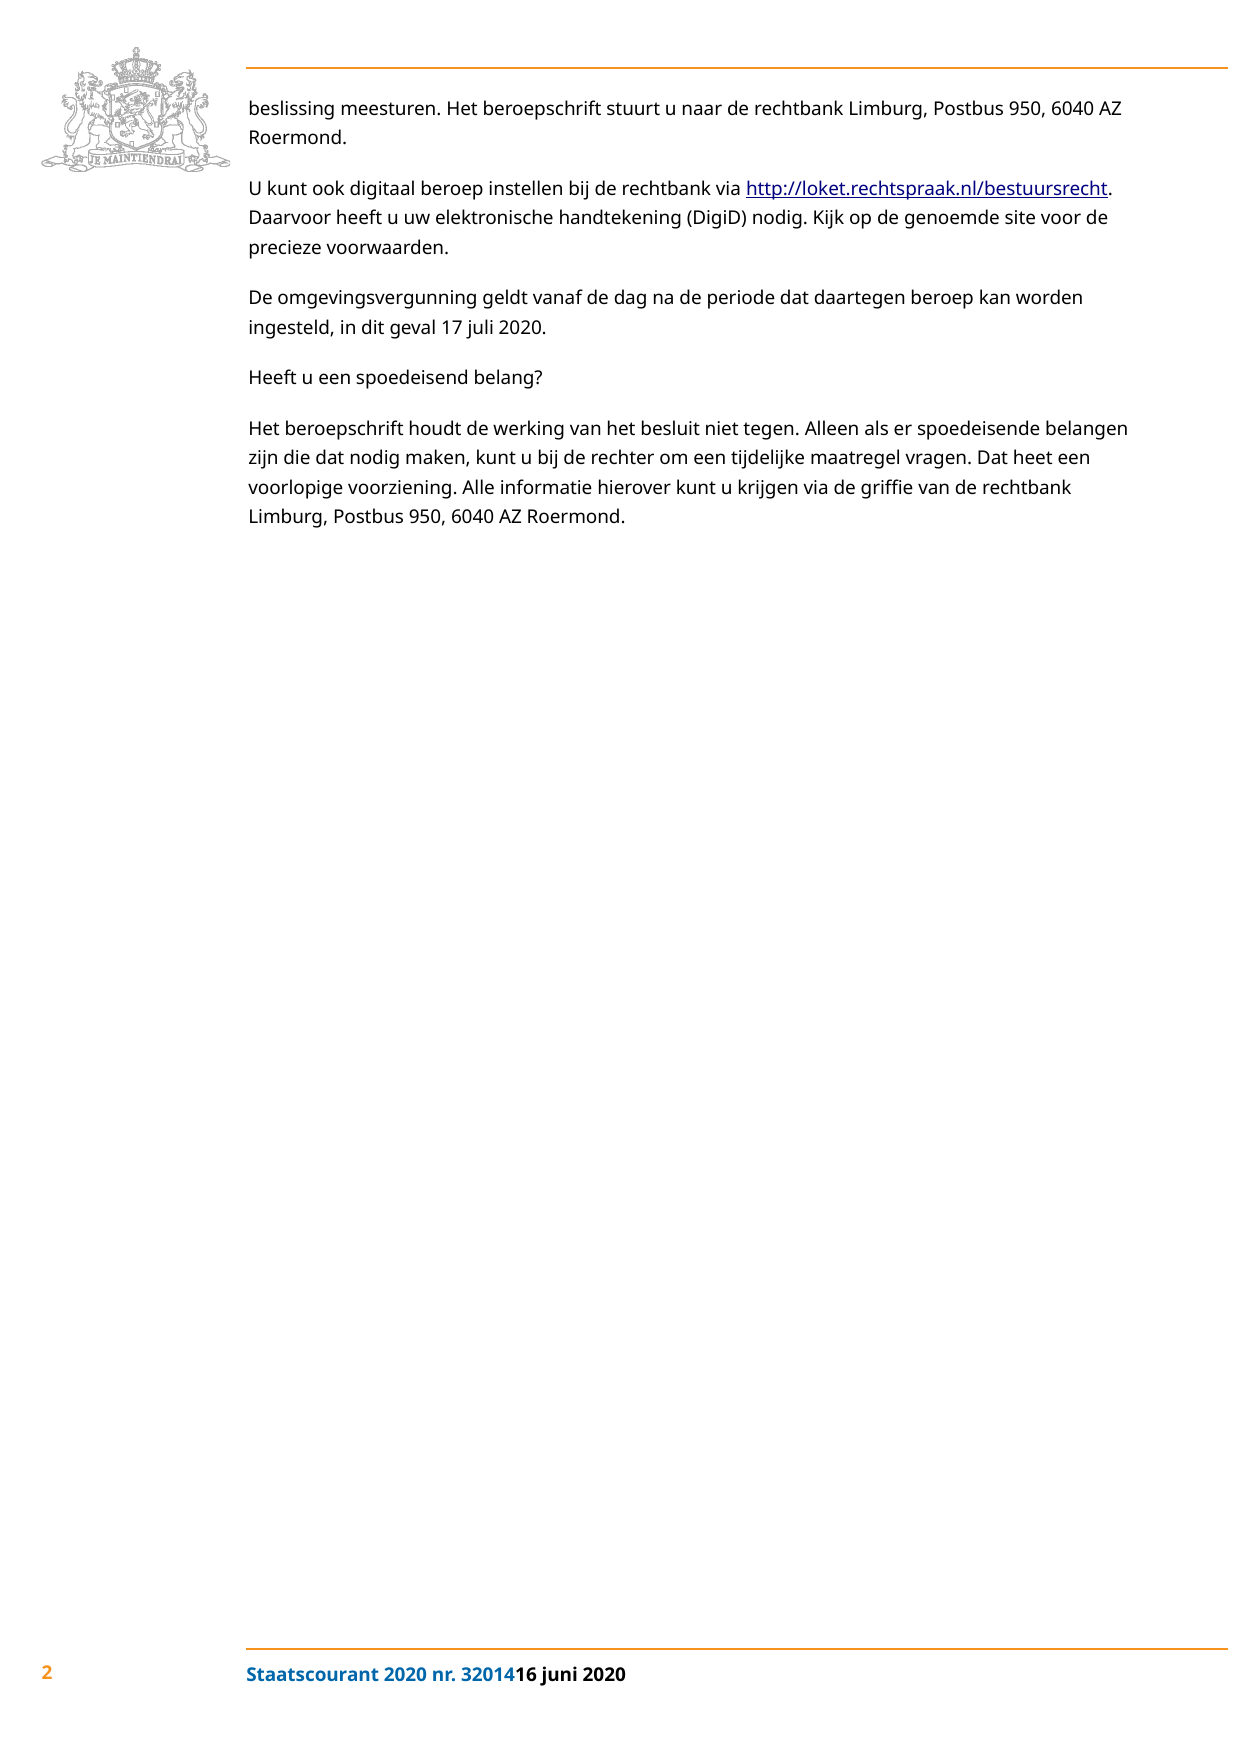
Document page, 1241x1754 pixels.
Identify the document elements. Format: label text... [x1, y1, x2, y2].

text beslissing meesturen. Het beroepschrift stuurt u naar de rechtbank Limburg, Postbus 950, 6040 AZ Roermond. [248, 95, 1152, 150]
text Heeft u een spoedeisend belang? [248, 364, 1152, 390]
text De omgevingsvergunning geldt vanaf de dag na de periode dat daartegen beroep kan worden ingesteld, in dit geval 17 juli 2020. [248, 284, 1152, 340]
text Het beroepschrift houdt de werking van het besluit niet tegen. Alleen als er spoedeisende belangen zijn die dat nodig maken, kunt u bij de rechter om een tijdelijke maatregel vragen. Dat heet een voorlopige voorziening. Alle informatie hierover kunt u krijgen via de griffie van de rechtbank Limburg, Postbus 950, 6040 AZ Roermond. [248, 415, 1152, 529]
picture [41, 47, 231, 172]
text U kunt ook digitaal beroep instellen bij de rechtbank via http://loket.rechtspraak.nl/bestuursrecht. Daarvoor heeft u uw elektronische handtekening (DigiD) nodig. Kijk op de genoemde site voor de precieze voorwaarden. [248, 175, 1152, 260]
